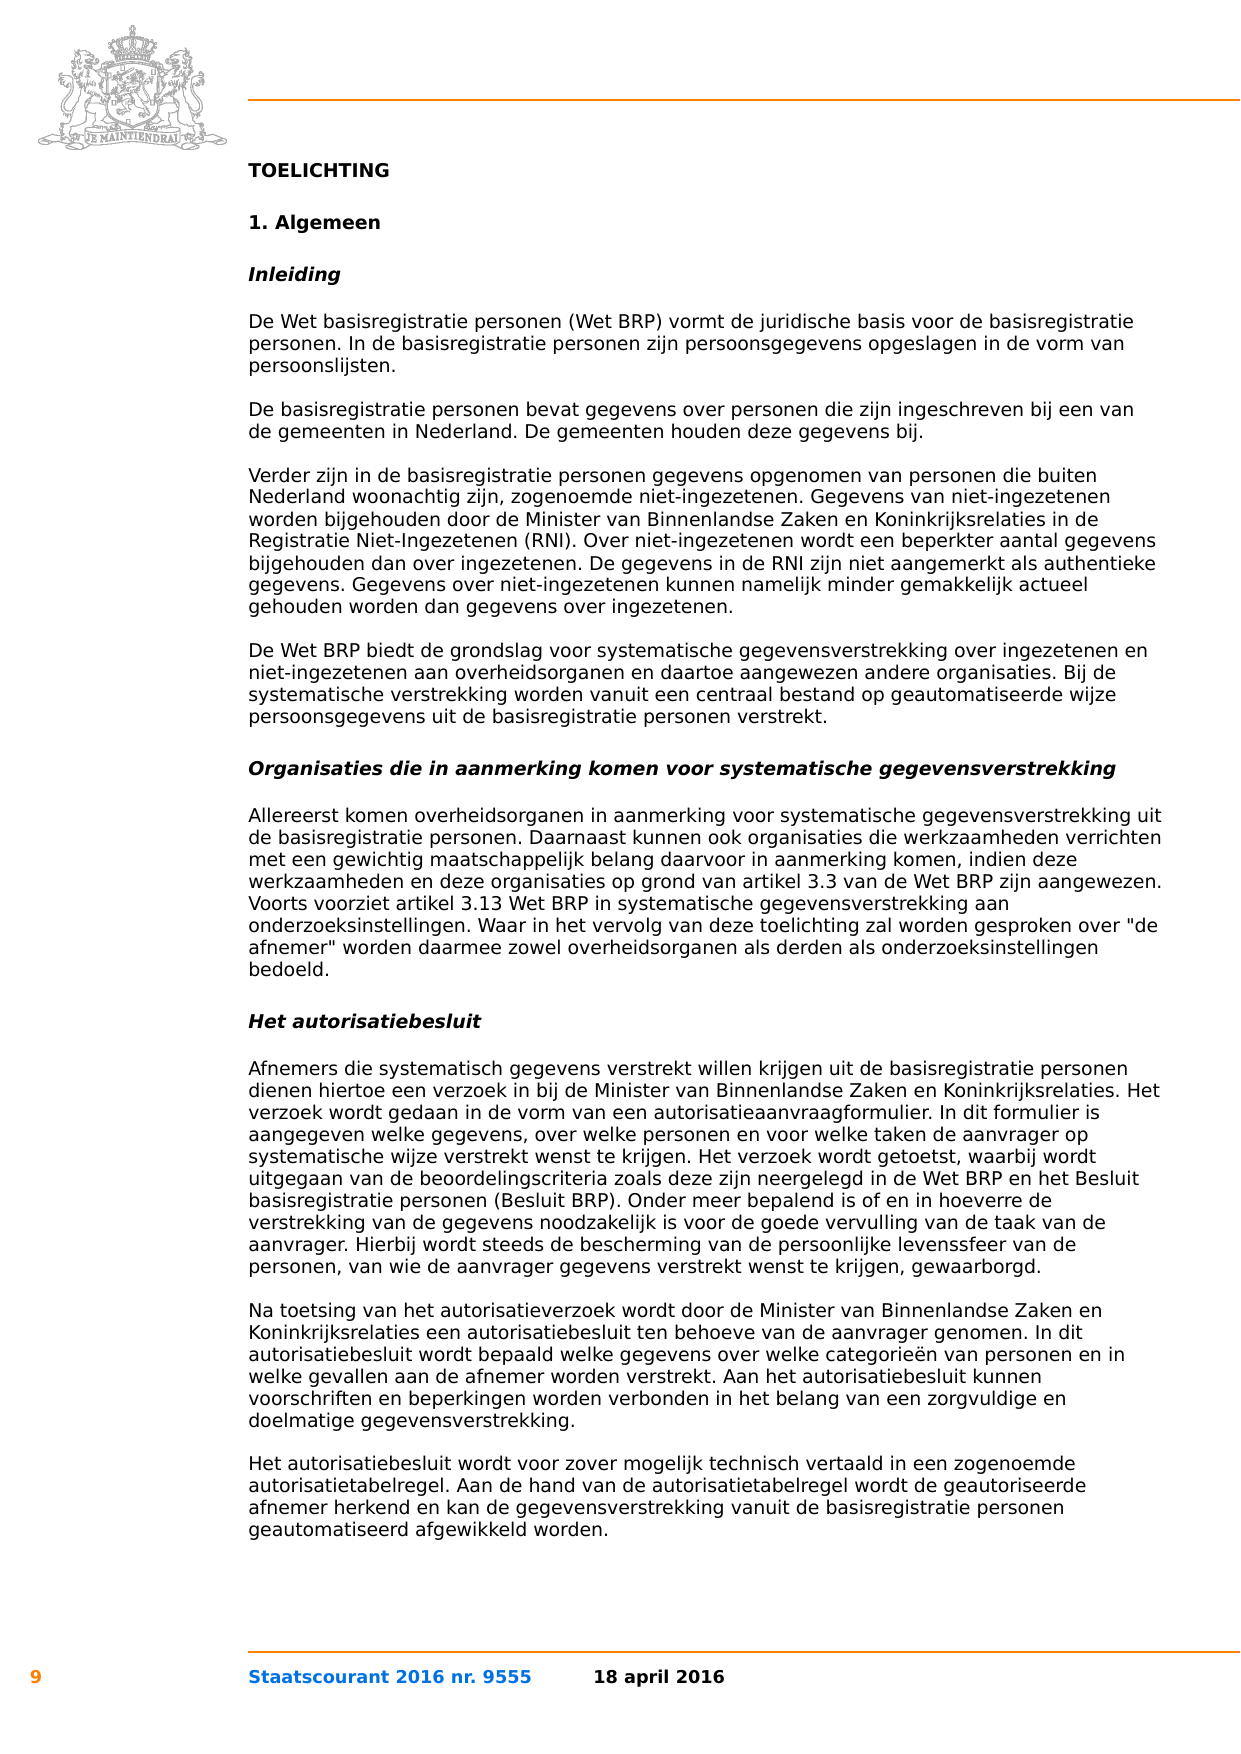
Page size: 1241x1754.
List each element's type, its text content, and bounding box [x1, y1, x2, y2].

text Na toetsing van het autorisatieverzoek wordt door de Minister van Binnenlandse Zaken en Koninkrijksrelaties een autorisatiebesluit ten behoeve van de aanvrager genomen. In dit autorisatiebesluit wordt bepaald welke gegevens over welke categorieën van personen en in welke gevallen aan de afnemer worden verstrekt. Aan het autorisatiebesluit kunnen voorschriften en beperkingen worden verbonden in het belang van een zorgvuldige en doelmatige gegevensverstrekking. [248, 1299, 1163, 1431]
subtitle TOELICHTING [248, 160, 1163, 182]
subtitle 1. Algemeen [248, 212, 1163, 234]
text Afnemers die systematisch gegevens verstrekt willen krijgen uit de basisregistratie personen dienen hiertoe een verzoek in bij de Minister van Binnenlandse Zaken en Koninkrijksrelaties. Het verzoek wordt gedaan in de vorm van een autorisatieaanvraagformulier. In dit formulier is aangegeven welke gegevens, over welke personen en voor welke taken de aanvrager op systematische wijze verstrekt wenst te krijgen. Het verzoek wordt getoetst, waarbij wordt uitgegaan van de beoordelingscriteria zoals deze zijn neergelegd in de Wet BRP en het Besluit basisregistratie personen (Besluit BRP). Onder meer bepalend is of en in hoeverre de verstrekking van de gegevens noodzakelijk is voor de goede vervulling van de taak van de aanvrager. Hierbij wordt steeds de bescherming van de persoonlijke levenssfeer van de personen, van wie de aanvrager gegevens verstrekt wenst te krijgen, gewaarborgd. [248, 1058, 1163, 1278]
picture [38, 25, 227, 150]
text De Wet basisregistratie personen (Wet BRP) vormt de juridische basis voor de basisregistratie personen. In de basisregistratie personen zijn persoonsgegevens opgeslagen in de vorm van persoonslijsten. [248, 311, 1163, 377]
subtitle Inleiding [248, 264, 1163, 286]
text De basisregistratie personen bevat gegevens over personen die zijn ingeschreven bij een van de gemeenten in Nederland. De gemeenten houden deze gegevens bij. [248, 399, 1163, 443]
subtitle Het autorisatiebesluit [248, 1011, 1163, 1033]
subtitle Organisaties die in aanmerking komen voor systematische gegevensverstrekking [248, 758, 1163, 780]
text Het autorisatiebesluit wordt voor zover mogelijk technisch vertaald in een zogenoemde autorisatietabelregel. Aan de hand van de autorisatietabelregel wordt de geautoriseerde afnemer herkend en kan de gegevensverstrekking vanuit de basisregistratie personen geautomatiseerd afgewikkeld worden. [248, 1453, 1163, 1541]
text Allereerst komen overheidsorganen in aanmerking voor systematische gegevensverstrekking uit de basisregistratie personen. Daarnaast kunnen ook organisaties die werkzaamheden verrichten met een gewichtig maatschappelijk belang daarvoor in aanmerking komen, indien deze werkzaamheden en deze organisaties op grond van artikel 3.3 van de Wet BRP zijn aangewezen. Voorts voorziet artikel 3.13 Wet BRP in systematische gegevensverstrekking aan onderzoeksinstellingen. Waar in het vervolg van deze toelichting zal worden gesproken over "de afnemer" worden daarmee zowel overheidsorganen als derden als onderzoeksinstellingen bedoeld. [248, 805, 1163, 981]
text Verder zijn in de basisregistratie personen gegevens opgenomen van personen die buiten Nederland woonachtig zijn, zogenoemde niet-ingezetenen. Gegevens van niet-ingezetenen worden bijgehouden door de Minister van Binnenlandse Zaken en Koninkrijksrelaties in de Registratie Niet-Ingezetenen (RNI). Over niet-ingezetenen wordt een beperkter aantal gegevens bijgehouden dan over ingezetenen. De gegevens in de RNI zijn niet aangemerkt als authentieke gegevens. Gegevens over niet-ingezetenen kunnen namelijk minder gemakkelijk actueel gehouden worden dan gegevens over ingezetenen. [248, 464, 1163, 618]
text De Wet BRP biedt de grondslag voor systematische gegevensverstrekking over ingezetenen en niet-ingezetenen aan overheidsorganen en daartoe aangewezen andere organisaties. Bij de systematische verstrekking worden vanuit een centraal bestand op geautomatiseerde wijze persoonsgegevens uit de basisregistratie personen verstrekt. [248, 640, 1163, 728]
